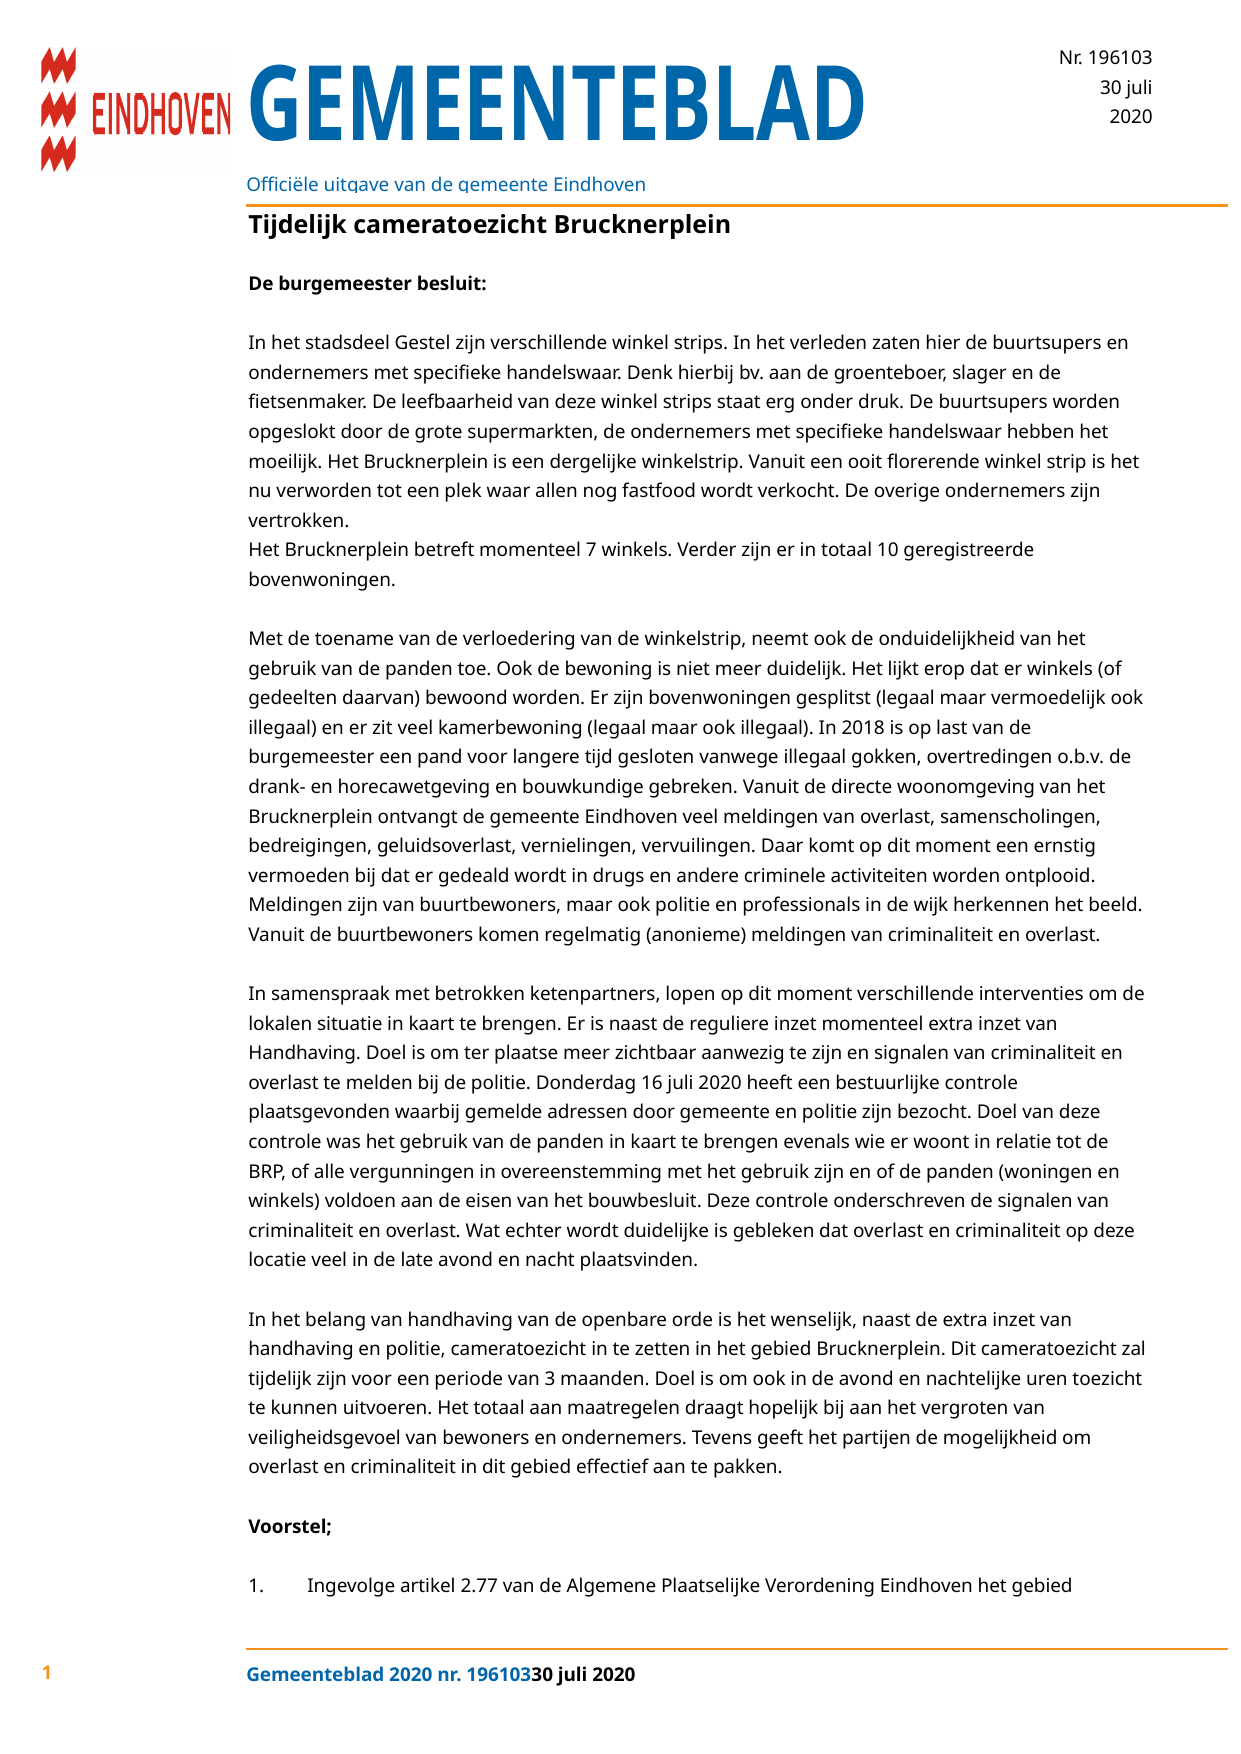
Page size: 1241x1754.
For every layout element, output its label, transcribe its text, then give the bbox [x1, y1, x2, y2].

text In het belang van handhaving van de openbare orde is het wenselijk, naast de extra inzet van handhaving en politie, cameratoezicht in te zetten in het gebied Brucknerplein. Dit cameratoezicht zal tijdelijk zijn voor een periode van 3 maanden. Doel is om ook in de avond en nachtelijke uren toezicht te kunnen uitvoeren. Het totaal aan maatregelen draagt hopelijk bij aan het vergroten van veiligheidsgevoel van bewoners en ondernemers. Tevens geeft het partijen de mogelijkheid om overlast en criminaliteit in dit gebied effectief aan te pakken. [248, 1306, 1152, 1479]
text De burgemeester besluit: [248, 270, 1152, 296]
text Tijdelijk cameratoezicht Brucknerplein [248, 207, 1152, 241]
picture [41, 47, 231, 172]
text Voorstel; [248, 1513, 1152, 1538]
text Met de toename van de verloedering van de winkelstrip, neemt ook de onduidelijkheid van het gebruik van de panden toe. Ook de bewoning is niet meer duidelijk. Het lijkt erop dat er winkels (of gedeelten daarvan) bewoond worden. Er zijn bovenwoningen gesplitst (legaal maar vermoedelijk ook illegaal) en er zit veel kamerbewoning (legaal maar ook illegaal). In 2018 is op last van de burgemeester een pand voor langere tijd gesloten vanwege illegaal gokken, overtredingen o.b.v. de drank- en horecawetgeving en bouwkundige gebreken. Vanuit de directe woonomgeving van het Brucknerplein ontvangt de gemeente Eindhoven veel meldingen van overlast, samenscholingen, bedreigingen, geluidsoverlast, vernielingen, vervuilingen. Daar komt op dit moment een ernstig vermoeden bij dat er gedeald wordt in drugs en andere criminele activiteiten worden ontplooid. Meldingen zijn van buurtbewoners, maar ook politie en professionals in de wijk herkennen het beeld. Vanuit de buurtbewoners komen regelmatig (anonieme) meldingen van criminaliteit en overlast. [248, 625, 1152, 947]
text Het Brucknerplein betreft momenteel 7 winkels. Verder zijn er in totaal 10 geregistreerde bovenwoningen. [248, 537, 1152, 592]
text In het stadsdeel Gestel zijn verschillende winkel strips. In het verleden zaten hier de buurtsupers en ondernemers met specifieke handelswaar. Denk hierbij bv. aan de groenteboer, slager en de fietsenmaker. De leefbaarheid van deze winkel strips staat erg onder druk. De buurtsupers worden opgeslokt door de grote supermarkten, de ondernemers met specifieke handelswaar hebben het moeilijk. Het Brucknerplein is een dergelijke winkelstrip. Vanuit een ooit florerende winkel strip is het nu verworden tot een plek waar allen nog fastfood wordt verkocht. De overige ondernemers zijn vertrokken. [248, 329, 1152, 533]
list Ingevolge artikel 2.77 van de Algemene Plaatselijke Verordening Eindhoven het gebied [248, 1572, 1152, 1598]
text In samenspraak met betrokken ketenpartners, lopen op dit moment verschillende interventies om de lokalen situatie in kaart te brengen. Er is naast de reguliere inzet momenteel extra inzet van Handhaving. Doel is om ter plaatse meer zichtbaar aanwezig te zijn en signalen van criminaliteit en overlast te melden bij de politie. Donderdag 16 juli 2020 heeft een bestuurlijke controle plaatsgevonden waarbij gemelde adressen door gemeente en politie zijn bezocht. Doel van deze controle was het gebruik van de panden in kaart te brengen evenals wie er woont in relatie tot de BRP, of alle vergunningen in overeenstemming met het gebruik zijn en of de panden (woningen en winkels) voldoen aan de eisen van het bouwbesluit. Deze controle onderschreven de signalen van criminaliteit en overlast. Wat echter wordt duidelijke is gebleken dat overlast en criminaliteit op deze locatie veel in de late avond en nacht plaatsvinden. [248, 980, 1152, 1272]
